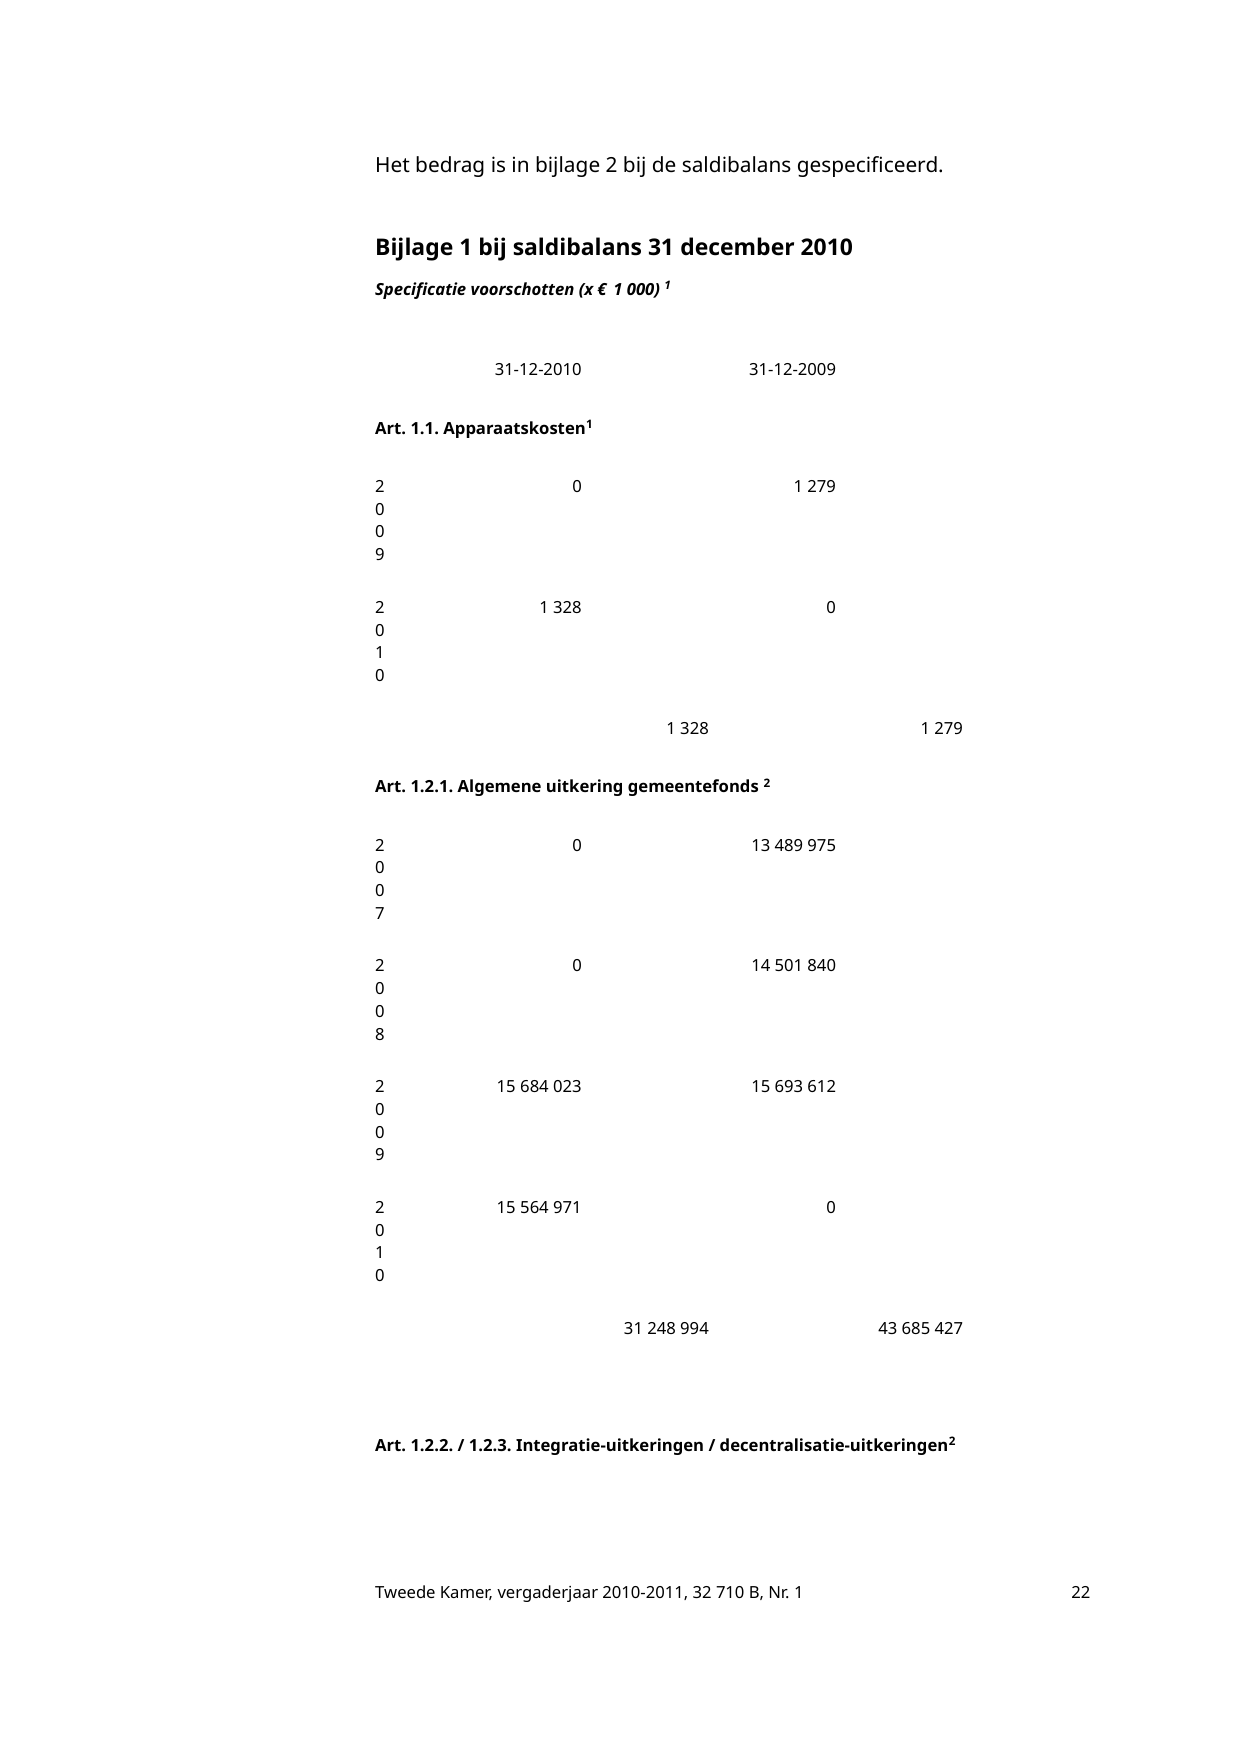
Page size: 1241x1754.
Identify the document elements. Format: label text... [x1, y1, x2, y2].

text Specificatie voorschotten (x € 1 000) 1 [375, 277, 1090, 300]
table_cell 1 279 [709, 475, 836, 596]
text Het bedrag is in bijlage 2 bij de saldibalans gespecificeerd. [375, 150, 1090, 178]
table_cell [581, 1375, 708, 1433]
table_cell 15 564 971 [377, 1196, 581, 1317]
table_cell Art. 1.2.1. Algemene uitkering gemeentefonds 2 [375, 775, 963, 833]
table_cell 0 [709, 596, 836, 716]
table_cell [581, 954, 708, 1075]
table_header 31-12-2009 [709, 358, 836, 416]
table_cell [377, 1317, 581, 1375]
table_cell [836, 596, 963, 716]
table_cell 14 501 840 [709, 954, 836, 1075]
table_cell 1 328 [581, 716, 708, 775]
table_cell [709, 716, 836, 775]
table_cell [836, 954, 963, 1075]
table_header [581, 358, 708, 416]
table_header 31-12-2010 [377, 358, 581, 416]
table_cell 0 [377, 475, 581, 596]
table_cell Art. 1.1. Apparaatskosten1 [375, 416, 963, 475]
table_cell 31 248 994 [581, 1317, 708, 1375]
table_cell 1 279 [836, 716, 963, 775]
table_cell 1 328 [377, 596, 581, 716]
table_cell [581, 1196, 708, 1317]
table_cell Art. 1.2.2. / 1.2.3. Integratie-uitkeringen / decentralisatie-uitkeringen2 [375, 1434, 963, 1492]
table_cell [709, 1375, 836, 1433]
subtitle Bijlage 1 bij saldibalans 31 december 2010 [375, 231, 1090, 262]
table_cell [836, 1375, 963, 1433]
table_cell [581, 1075, 708, 1196]
table_cell [581, 833, 708, 954]
table_cell 15 693 612 [709, 1075, 836, 1196]
table_cell [377, 716, 581, 775]
table_cell 0 [377, 833, 581, 954]
table_cell [709, 1317, 836, 1375]
table_cell [836, 1196, 963, 1317]
table_cell [836, 475, 963, 596]
table_header [836, 358, 963, 416]
table_cell 43 685 427 [836, 1317, 963, 1375]
table_cell [377, 1375, 581, 1433]
table_cell 13 489 975 [709, 833, 836, 954]
table_cell [581, 475, 708, 596]
table_cell 0 [377, 954, 581, 1075]
table_cell [836, 1075, 963, 1196]
table_cell [836, 833, 963, 954]
table_cell 15 684 023 [377, 1075, 581, 1196]
table_cell 0 [709, 1196, 836, 1317]
table_cell [581, 596, 708, 716]
